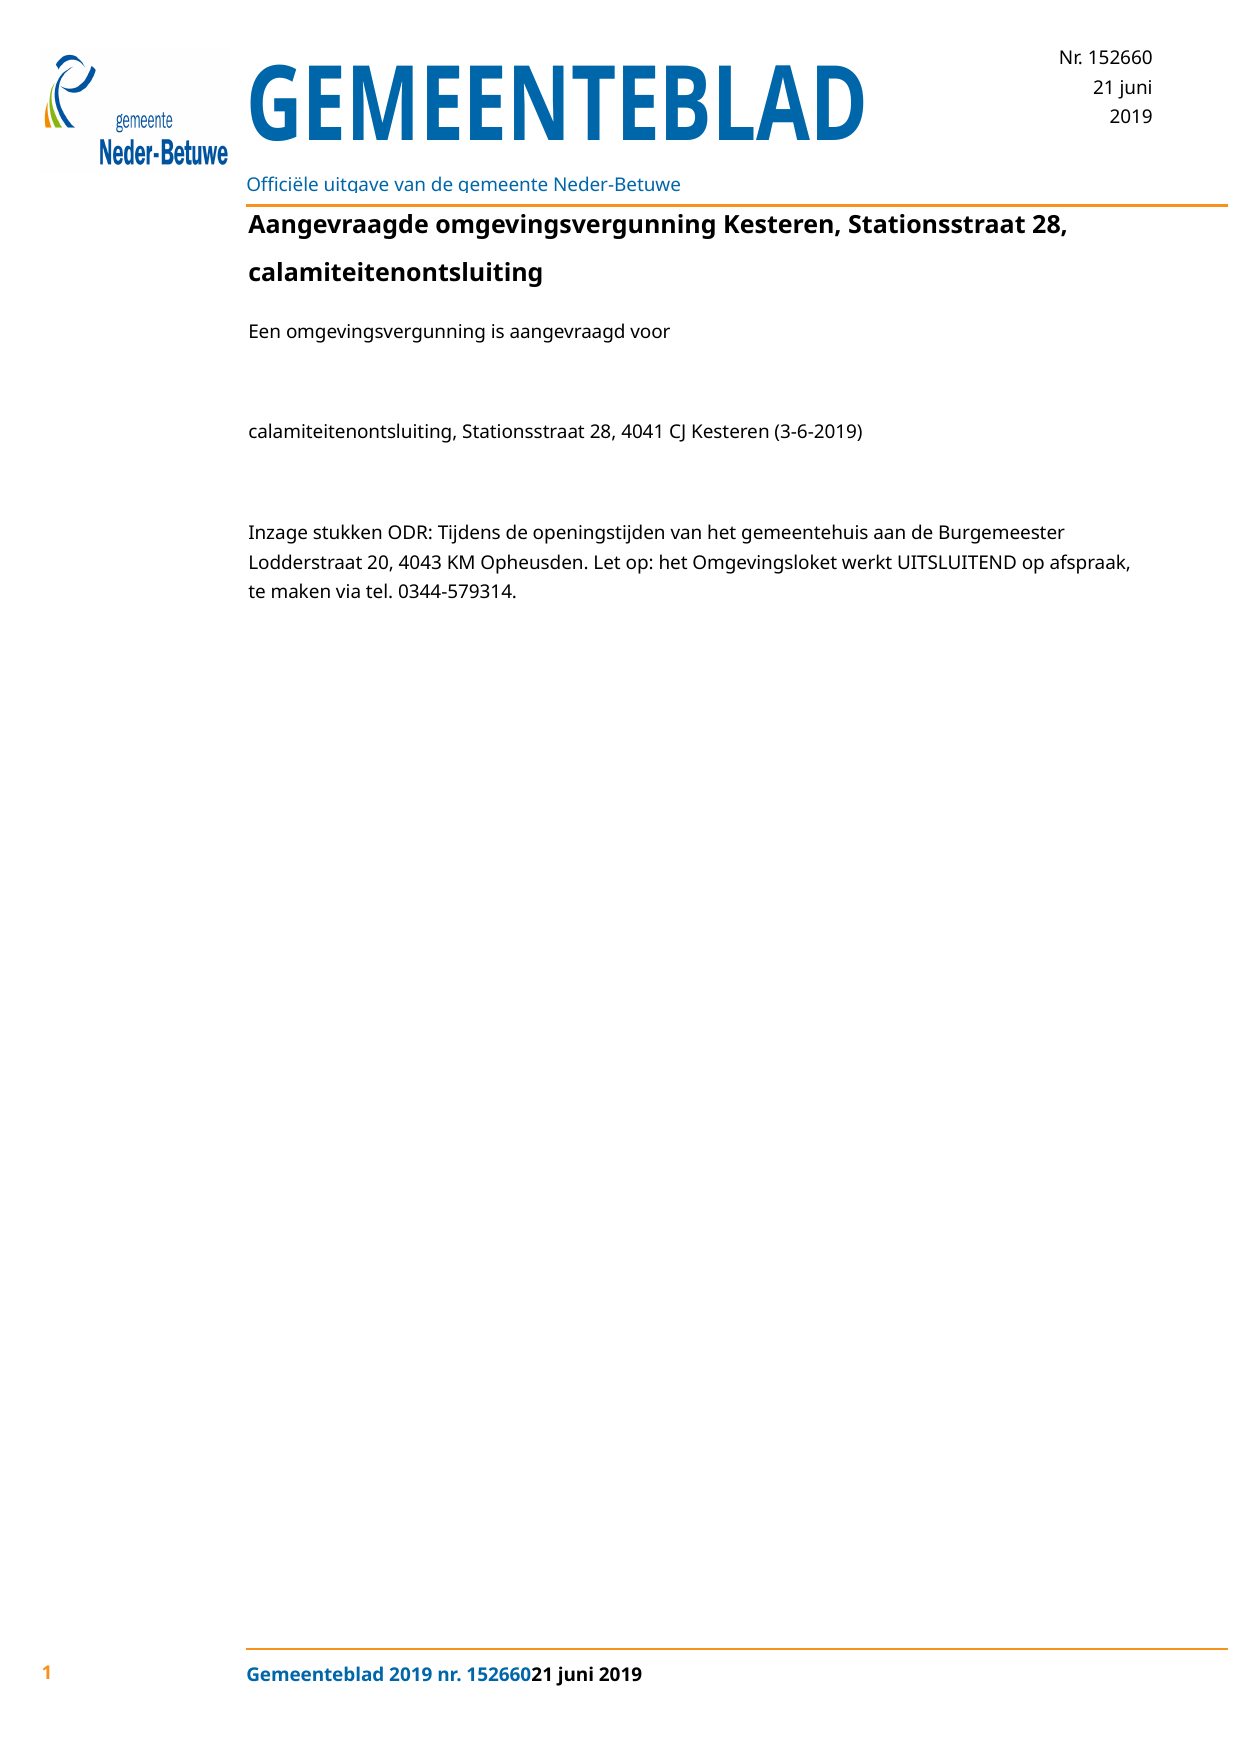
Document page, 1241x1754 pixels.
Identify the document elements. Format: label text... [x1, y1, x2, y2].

text calamiteitenontsluiting, Stationsstraat 28, 4041 CJ Kesteren (3-6-2019) [248, 419, 1152, 444]
text Een omgevingsvergunning is aangevraagd voor [248, 318, 1152, 344]
text Inzage stukken ODR: Tijdens de openingstijden van het gemeentehuis aan de Burgemeester Lodderstraat 20, 4043 KM Opheusden. Let op: het Omgevingsloket werkt UITSLUITEND op afspraak, te maken via tel. 0344-579314. [248, 519, 1152, 604]
picture [41, 47, 231, 172]
text Aangevraagde omgevingsvergunning Kesteren, Stationsstraat 28, calamiteitenontsluiting [248, 207, 1152, 288]
